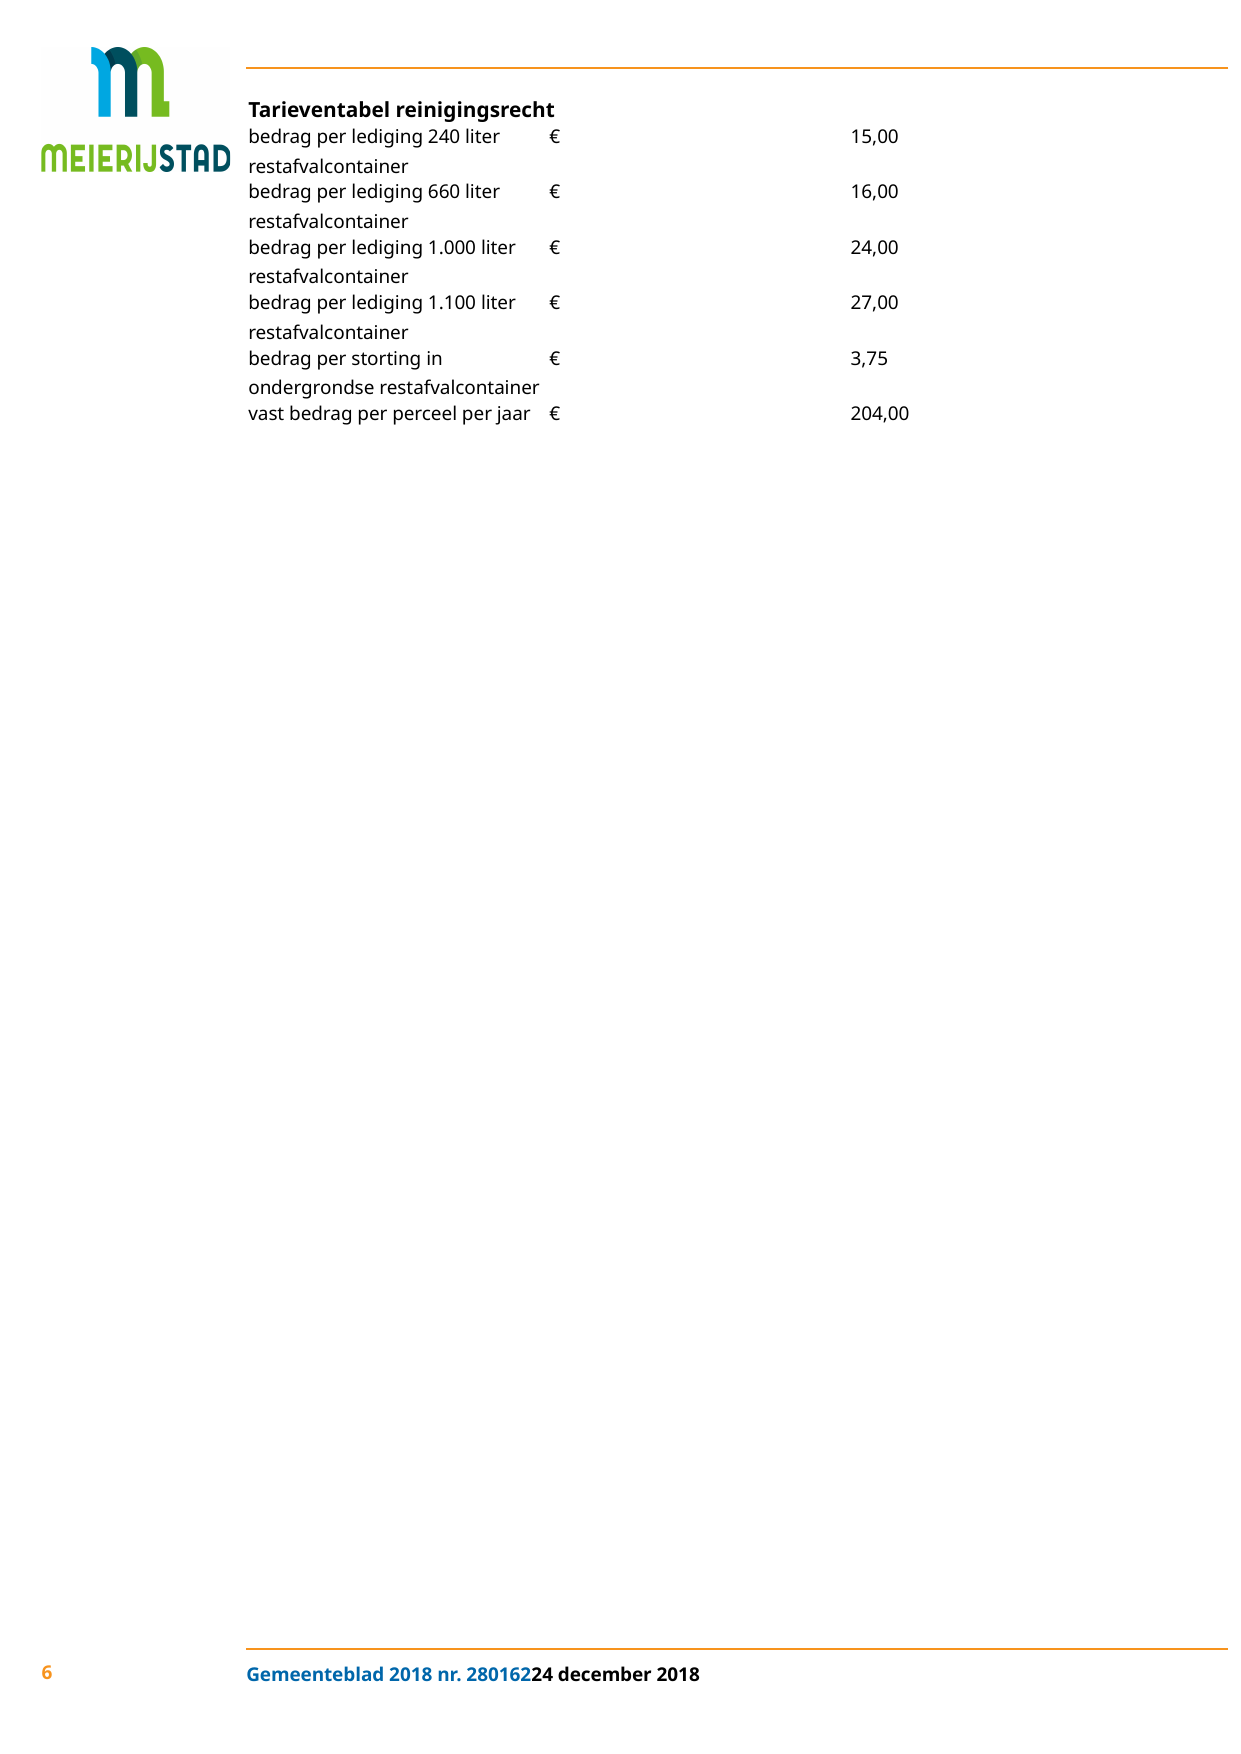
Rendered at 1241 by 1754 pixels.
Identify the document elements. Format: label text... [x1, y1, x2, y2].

table_cell 27,00 [850, 289, 1152, 345]
table_cell bedrag per lediging 1.000 liter restafvalcontainer [248, 234, 549, 289]
table_cell € [549, 345, 850, 400]
table_cell 3,75 [850, 345, 1152, 400]
table_cell € [549, 179, 850, 234]
table_cell 204,00 [850, 400, 1152, 426]
table_cell € [549, 234, 850, 289]
table_cell bedrag per storting in ondergrondse restafvalcontainer [248, 345, 549, 400]
table_cell vast bedrag per perceel per jaar [248, 400, 549, 426]
table_cell 24,00 [850, 234, 1152, 289]
picture [41, 47, 231, 172]
table_cell bedrag per lediging 1.100 liter restafvalcontainer [248, 289, 549, 345]
table_header bedrag per lediging 240 liter restafvalcontainer [248, 124, 549, 179]
table_cell 16,00 [850, 179, 1152, 234]
table_header 15,00 [850, 124, 1152, 179]
table_cell bedrag per lediging 660 liter restafvalcontainer [248, 179, 549, 234]
table_cell € [549, 289, 850, 345]
text Tarieventabel reinigingsrecht [248, 95, 1152, 123]
table_header € [549, 124, 850, 179]
table_cell € [549, 400, 850, 426]
